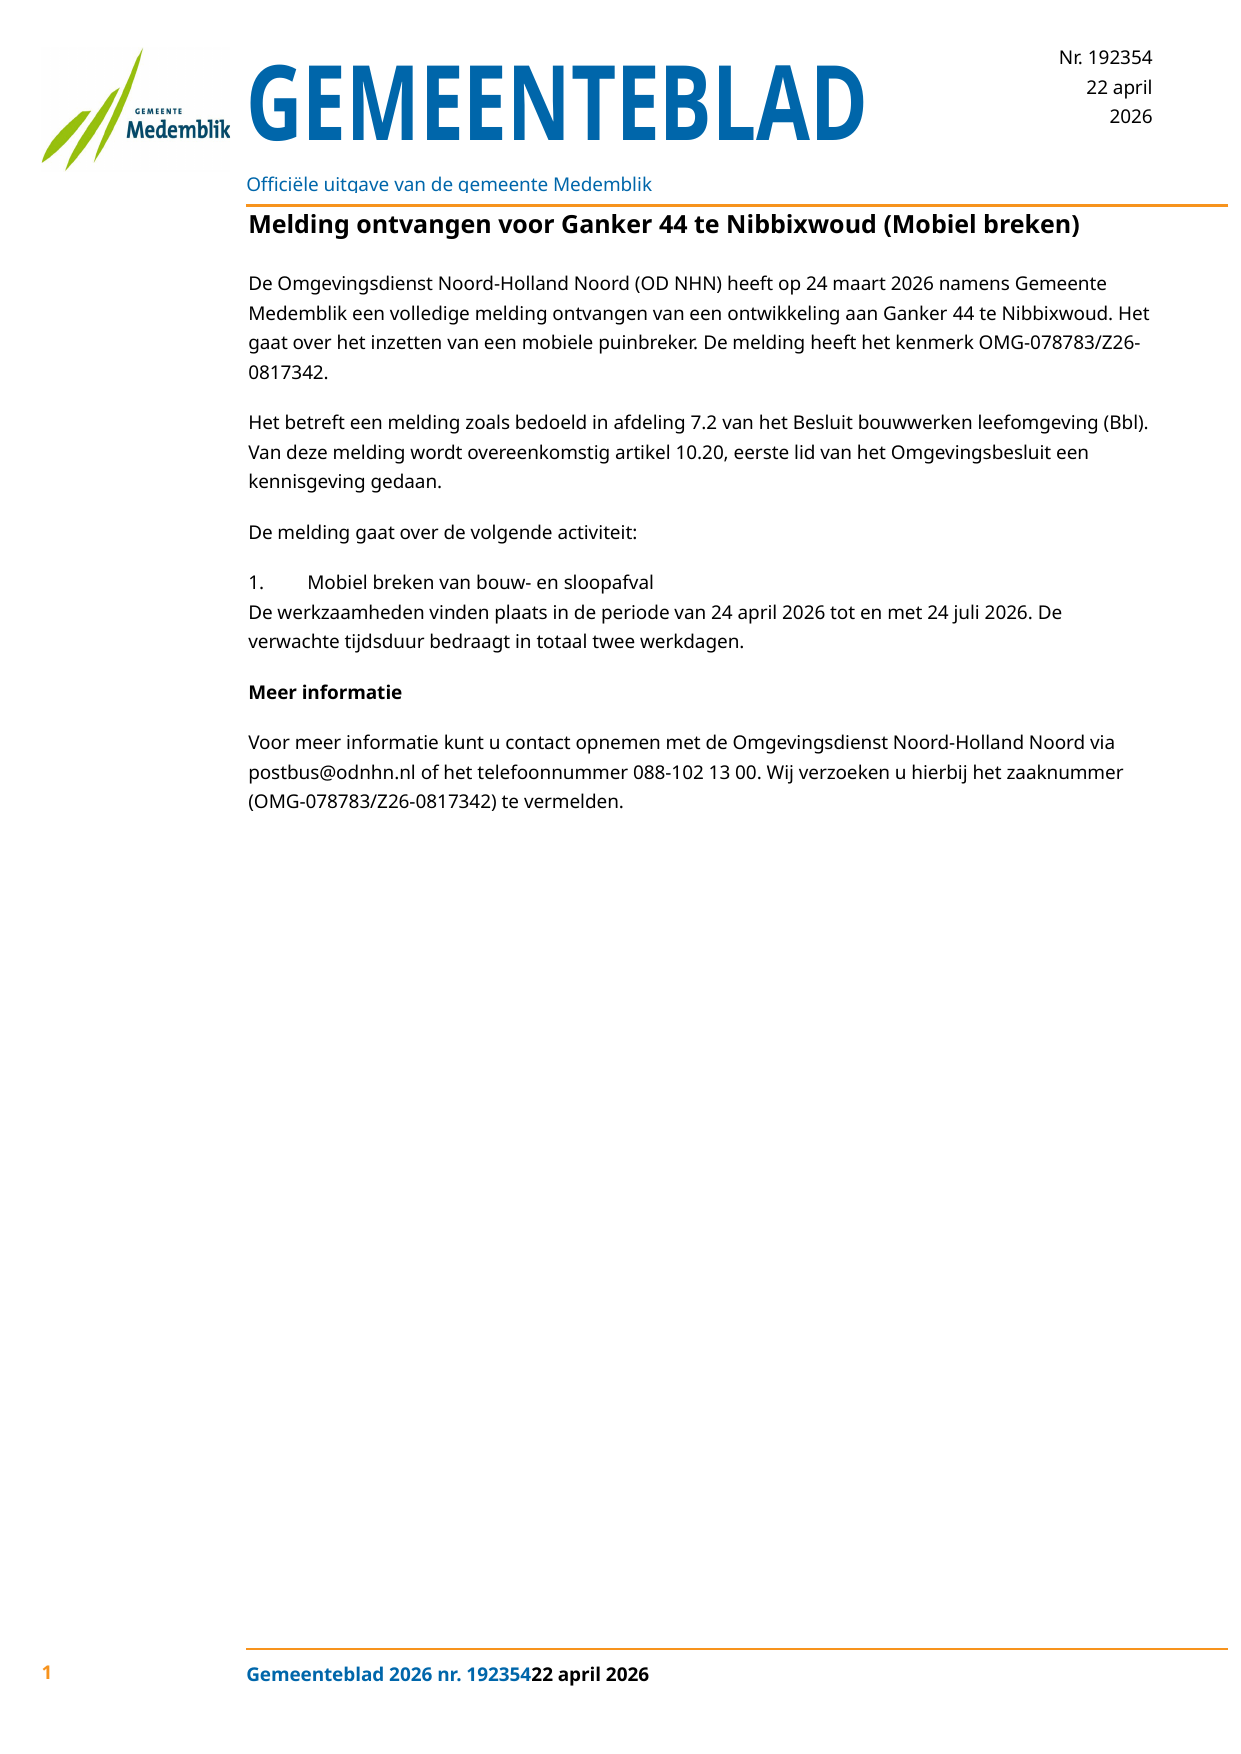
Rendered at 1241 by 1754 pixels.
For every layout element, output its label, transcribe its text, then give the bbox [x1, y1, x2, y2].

list Mobiel breken van bouw- en sloopafval [248, 569, 1152, 595]
text Voor meer informatie kunt u contact opnemen met de Omgevingsdienst Noord-Holland Noord via postbus@odnhn.nl of het telefoonnummer 088-102 13 00. Wij verzoeken u hierbij het zaaknummer (OMG-078783/Z26-0817342) te vermelden. [248, 729, 1152, 814]
text De werkzaamheden vinden plaats in de periode van 24 april 2026 tot en met 24 juli 2026. De verwachte tijdsduur bedraagt in totaal twee werkdagen. [248, 599, 1152, 654]
text De melding gaat over de volgende activiteit: [248, 519, 1152, 545]
picture [41, 47, 231, 172]
text Het betreft een melding zoals bedoeld in afdeling 7.2 van het Besluit bouwwerken leefomgeving (Bbl). Van deze melding wordt overeenkomstig artikel 10.20, eerste lid van het Omgevingsbesluit een kennisgeving gedaan. [248, 409, 1152, 494]
text Melding ontvangen voor Ganker 44 te Nibbixwoud (Mobiel breken) [248, 207, 1152, 241]
text De Omgevingsdienst Noord-Holland Noord (OD NHN) heeft op 24 maart 2026 namens Gemeente Medemblik een volledige melding ontvangen van een ontwikkeling aan Ganker 44 te Nibbixwoud. Het gaat over het inzetten van een mobiele puinbreker. De melding heeft het kenmerk OMG-078783/Z26-0817342. [248, 270, 1152, 385]
text Meer informatie [248, 679, 1152, 705]
